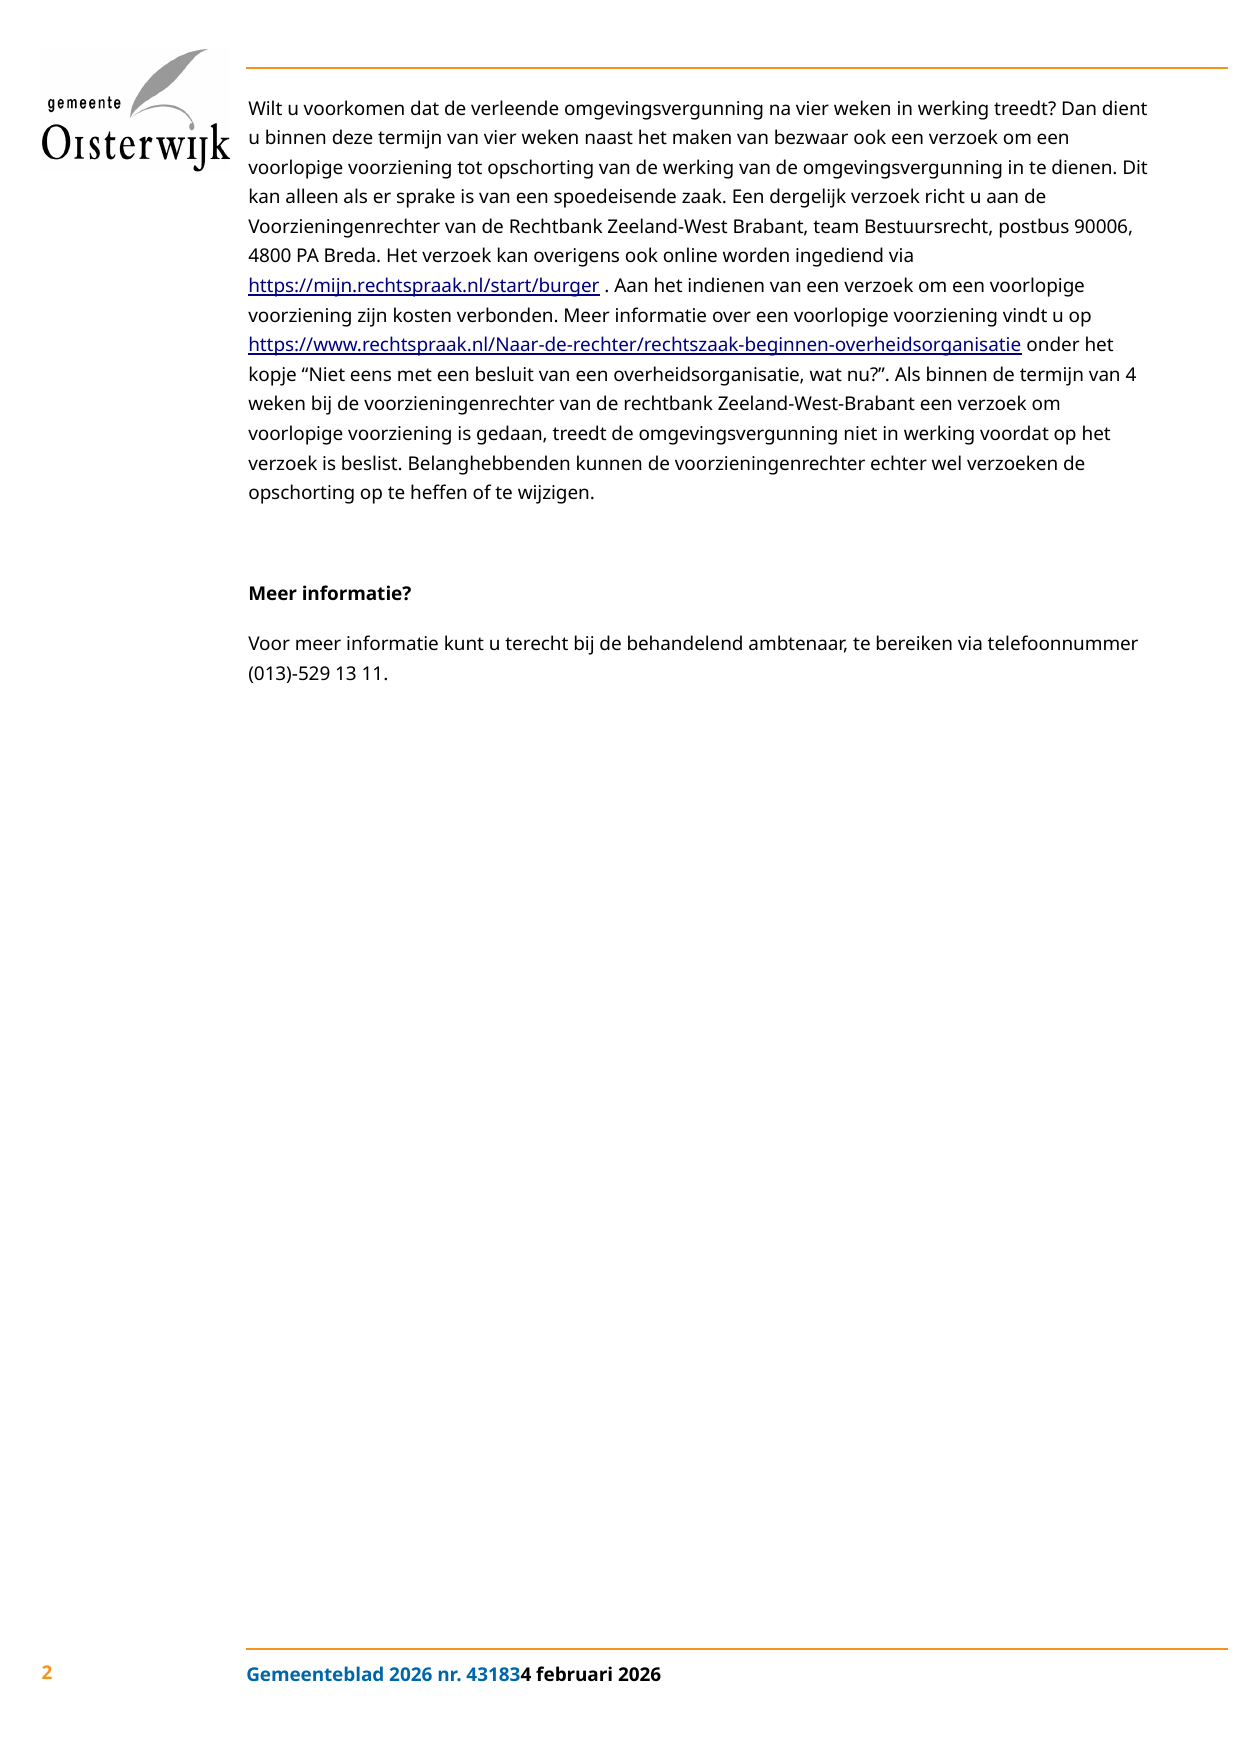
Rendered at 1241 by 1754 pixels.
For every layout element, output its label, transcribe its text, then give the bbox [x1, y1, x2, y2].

text Meer informatie? [248, 580, 1152, 606]
picture [41, 47, 231, 172]
text Voor meer informatie kunt u terecht bij de behandelend ambtenaar, te bereiken via telefoonnummer (013)-529 13 11. [248, 631, 1152, 686]
text Wilt u voorkomen dat de verleende omgevingsvergunning na vier weken in werking treedt? Dan dient u binnen deze termijn van vier weken naast het maken van bezwaar ook een verzoek om een voorlopige voorziening tot opschorting van de werking van de omgevingsvergunning in te dienen. Dit kan alleen als er sprake is van een spoedeisende zaak. Een dergelijk verzoek richt u aan de Voorzieningenrechter van de Rechtbank Zeeland-West Brabant, team Bestuursrecht, postbus 90006, 4800 PA Breda. Het verzoek kan overigens ook online worden ingediend via https://mijn.rechtspraak.nl/start/burger . Aan het indienen van een verzoek om een voorlopige voorziening zijn kosten verbonden. Meer informatie over een voorlopige voorziening vindt u op https://www.rechtspraak.nl/Naar-de-rechter/rechtszaak-beginnen-overheidsorganisatie onder het kopje “Niet eens met een besluit van een overheidsorganisatie, wat nu?”. Als binnen de termijn van 4 weken bij de voorzieningenrechter van de rechtbank Zeeland-West-Brabant een verzoek om voorlopige voorziening is gedaan, treedt de omgevingsvergunning niet in werking voordat op het verzoek is beslist. Belanghebbenden kunnen de voorzieningenrechter echter wel verzoeken de opschorting op te heffen of te wijzigen. [248, 95, 1152, 505]
